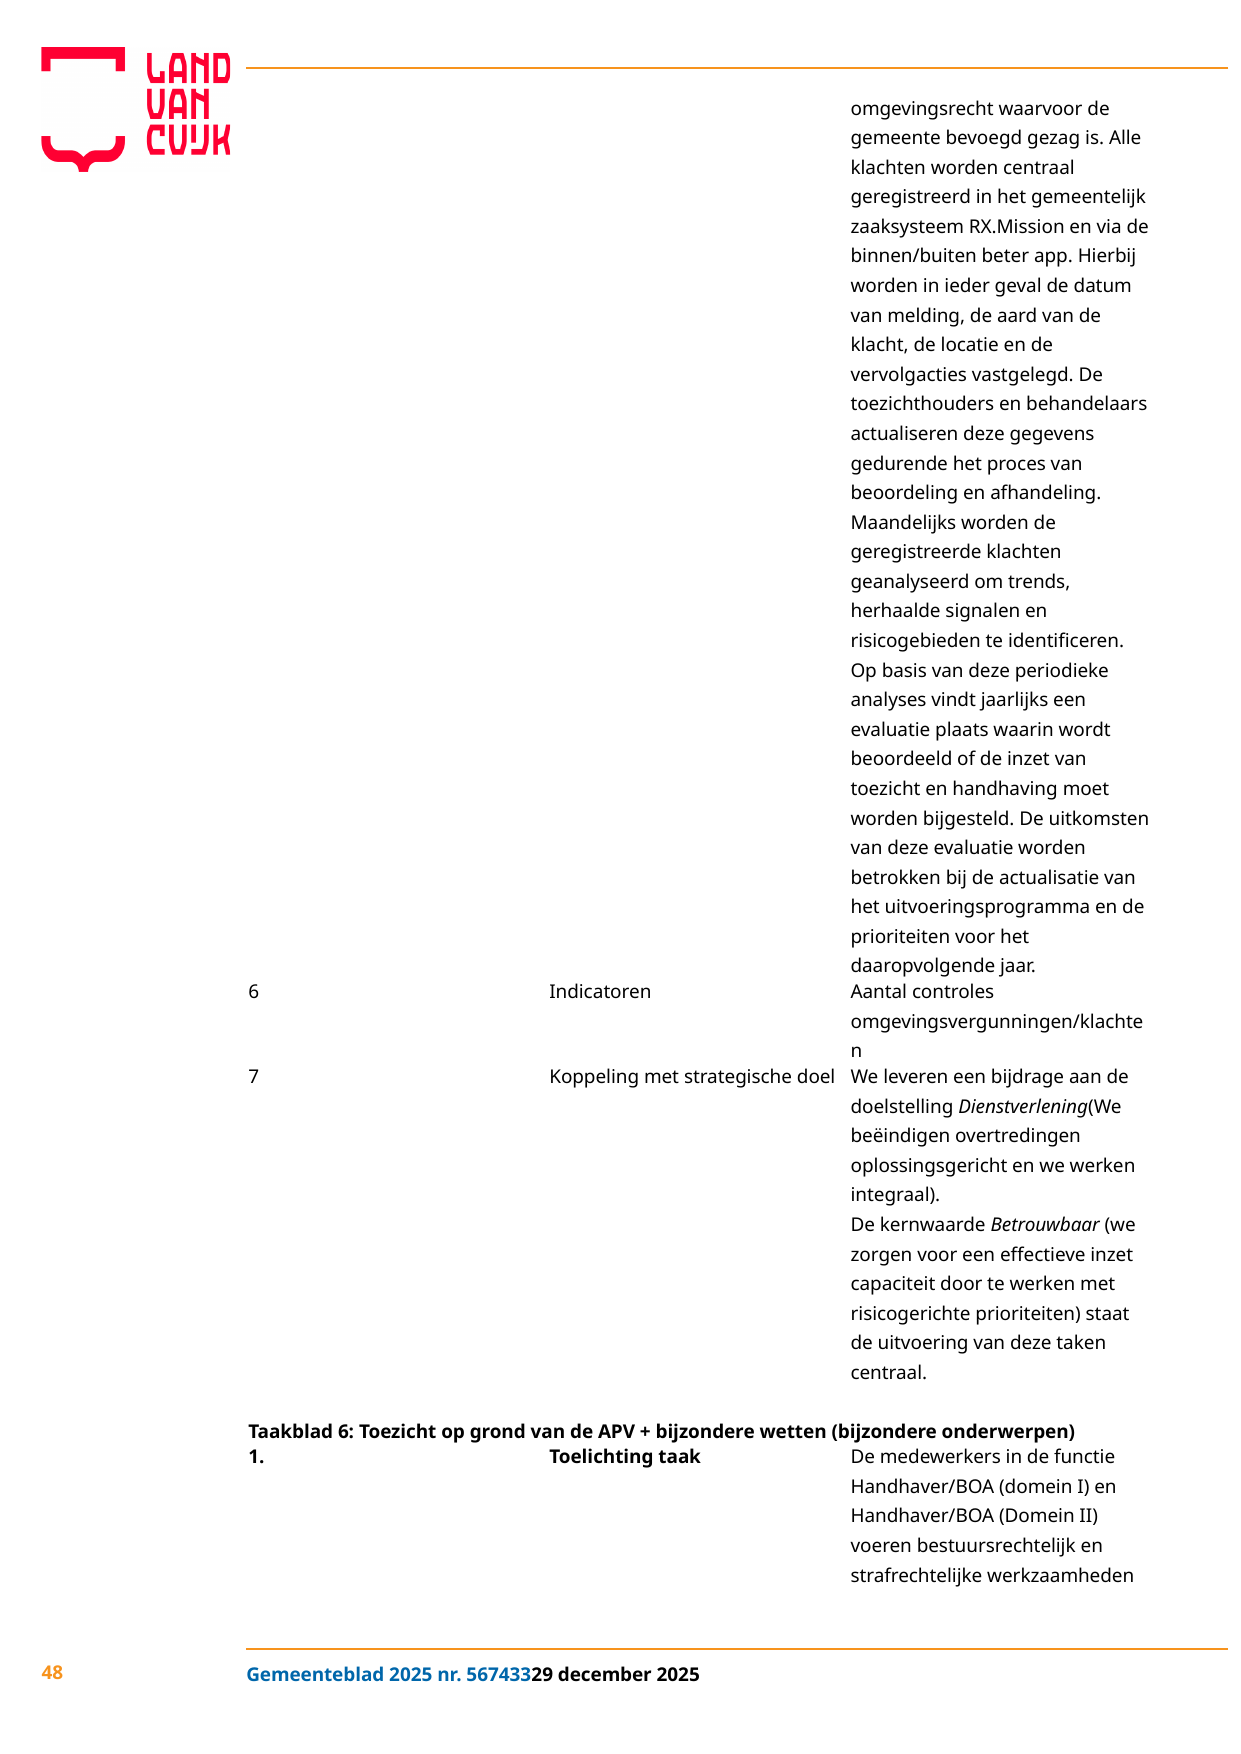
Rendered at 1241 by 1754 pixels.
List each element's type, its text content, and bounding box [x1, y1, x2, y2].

table_cell omgevingsrecht waarvoor de gemeente bevoegd gezag is. Alle klachten worden centraal geregistreerd in het gemeentelijk zaaksysteem RX.Mission en via de binnen/buiten beter app. Hierbij worden in ieder geval de datum van melding, de aard van de klacht, de locatie en de vervolgacties vastgelegd. De toezichthouders en behandelaars actualiseren deze gegevens gedurende het proces van beoordeling en afhandeling. Maandelijks worden de geregistreerde klachten geanalyseerd om trends, herhaalde signalen en risicogebieden te identificeren. Op basis van deze periodieke analyses vindt jaarlijks een evaluatie plaats waarin wordt beoordeeld of de inzet van toezicht en handhaving moet worden bijgesteld. De uitkomsten van deze evaluatie worden betrokken bij de actualisatie van het uitvoeringsprogramma en de prioriteiten voor het daaropvolgende jaar. [850, 95, 1152, 978]
table_cell 7 [248, 1063, 549, 1385]
table_cell Indicatoren [549, 979, 850, 1063]
table_cell 1. [248, 1444, 549, 1588]
table_cell Aantal controles omgevingsvergunningen/klachten [850, 979, 1152, 1063]
picture [41, 47, 231, 172]
table_cell Koppeling met strategische doel [549, 1063, 850, 1385]
table_header Taakblad 6: Toezicht op grond van de APV + bijzondere wetten (bijzondere onderwerpen) [248, 1418, 1152, 1443]
table_cell 6 [248, 979, 549, 1063]
table_cell De medewerkers in de functie Handhaver/BOA (domein I) en Handhaver/BOA (Domein II) voeren bestuursrechtelijk en strafrechtelijke werkzaamheden [850, 1444, 1152, 1588]
table_cell Toelichting taak [549, 1444, 850, 1588]
table_cell [549, 95, 850, 978]
table_cell [248, 95, 549, 978]
table_cell We leveren een bijdrage aan de doelstelling Dienstverlening(We beëindigen overtredingen oplossingsgericht en we werken integraal). De kernwaarde Betrouwbaar (we zorgen voor een effectieve inzet capaciteit door te werken met risicogerichte prioriteiten) staat de uitvoering van deze taken centraal. [850, 1063, 1152, 1385]
